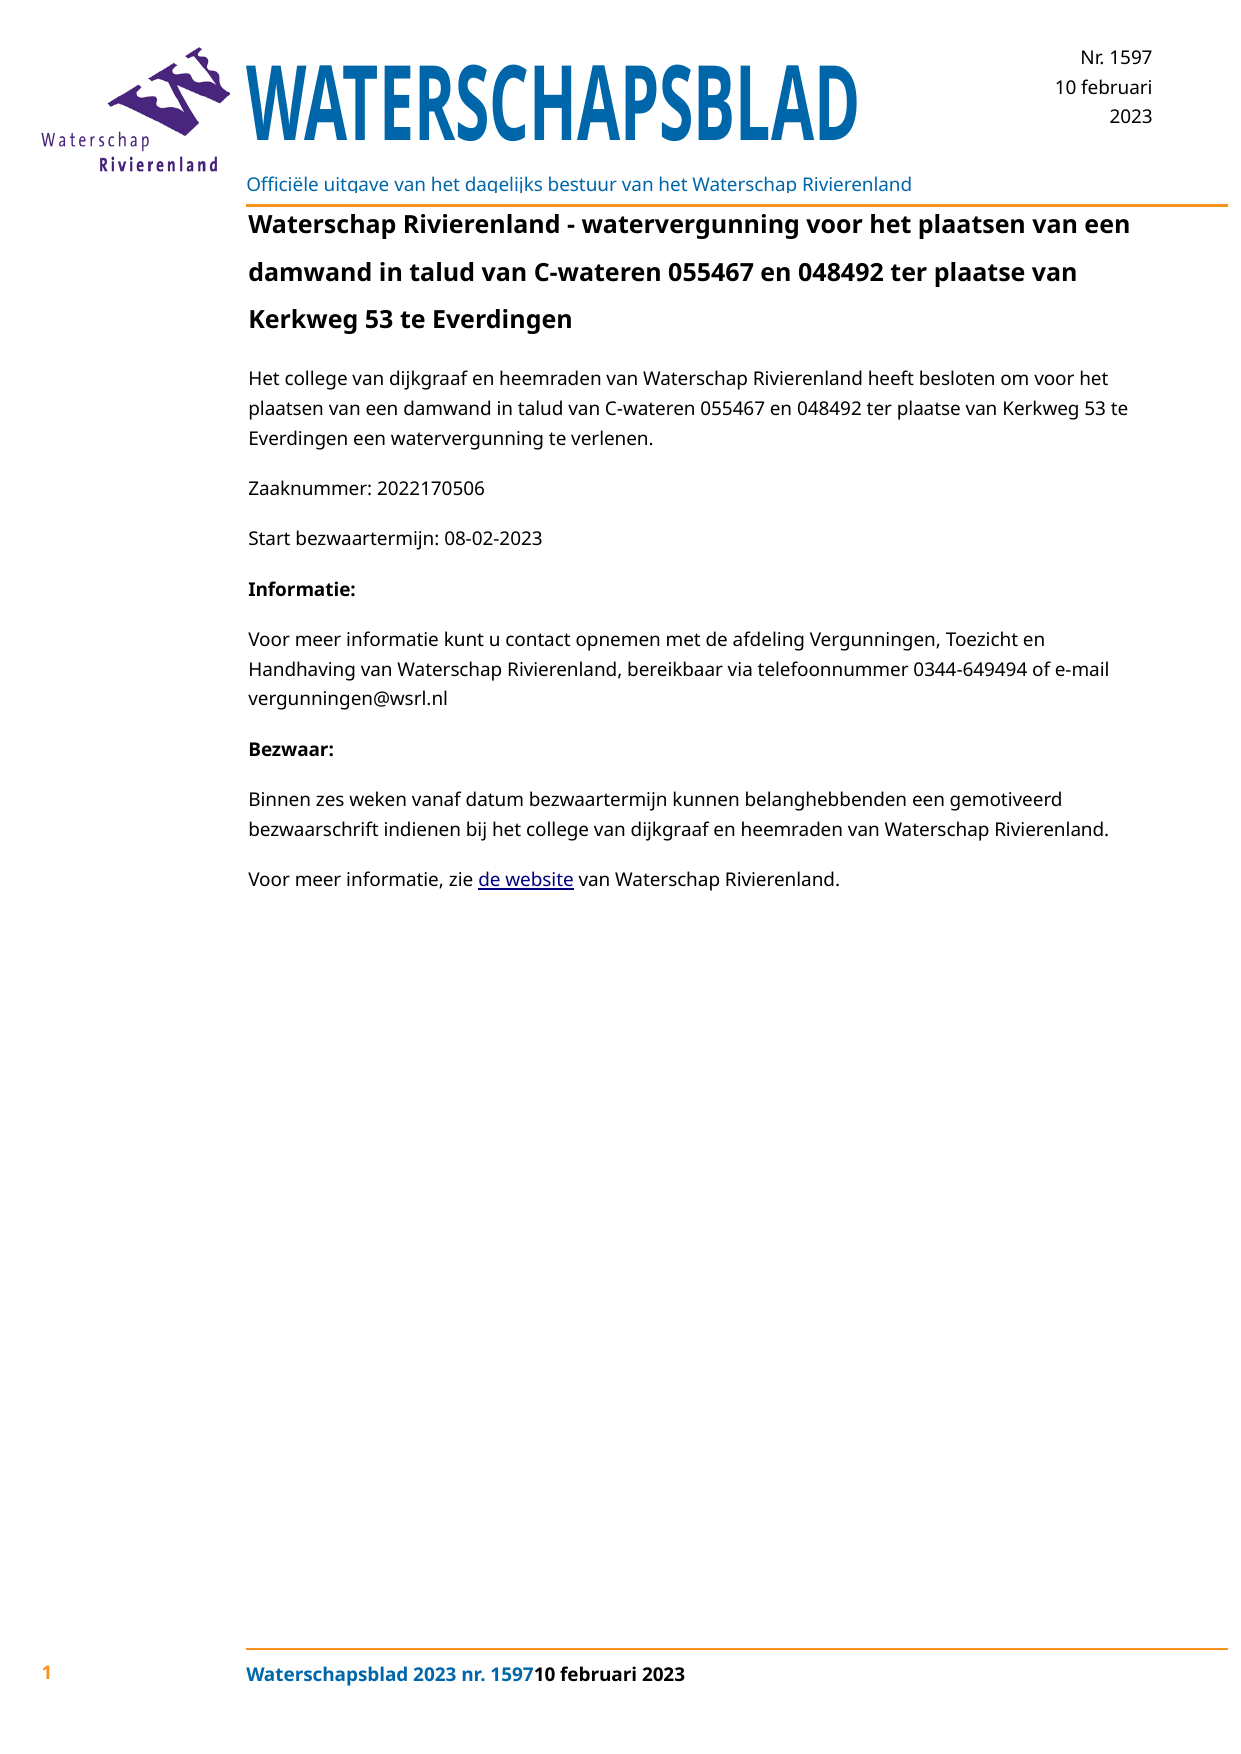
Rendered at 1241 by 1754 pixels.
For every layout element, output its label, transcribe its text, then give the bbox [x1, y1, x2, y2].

text Het college van dijkgraaf en heemraden van Waterschap Rivierenland heeft besloten om voor het plaatsen van een damwand in talud van C-wateren 055467 en 048492 ter plaatse van Kerkweg 53 te Everdingen een watervergunning te verlenen. [248, 366, 1152, 450]
picture [41, 47, 231, 172]
text Informatie: [248, 576, 1152, 602]
text Waterschap Rivierenland - watervergunning voor het plaatsen van een damwand in talud van C-wateren 055467 en 048492 ter plaatse van Kerkweg 53 te Everdingen [248, 207, 1152, 336]
text Voor meer informatie kunt u contact opnemen met de afdeling Vergunningen, Toezicht en Handhaving van Waterschap Rivierenland, bereikbaar via telefoonnummer 0344-649494 of e-mail vergunningen@wsrl.nl [248, 626, 1152, 711]
text Bezwaar: [248, 736, 1152, 762]
text Start bezwaartermijn: 08-02-2023 [248, 526, 1152, 551]
text Binnen zes weken vanaf datum bezwaartermijn kunnen belanghebbenden een gemotiveerd bezwaarschrift indienen bij het college van dijkgraaf en heemraden van Waterschap Rivierenland. [248, 786, 1152, 842]
text Voor meer informatie, zie de website van Waterschap Rivierenland. [248, 866, 1152, 892]
text Zaaknummer: 2022170506 [248, 475, 1152, 501]
